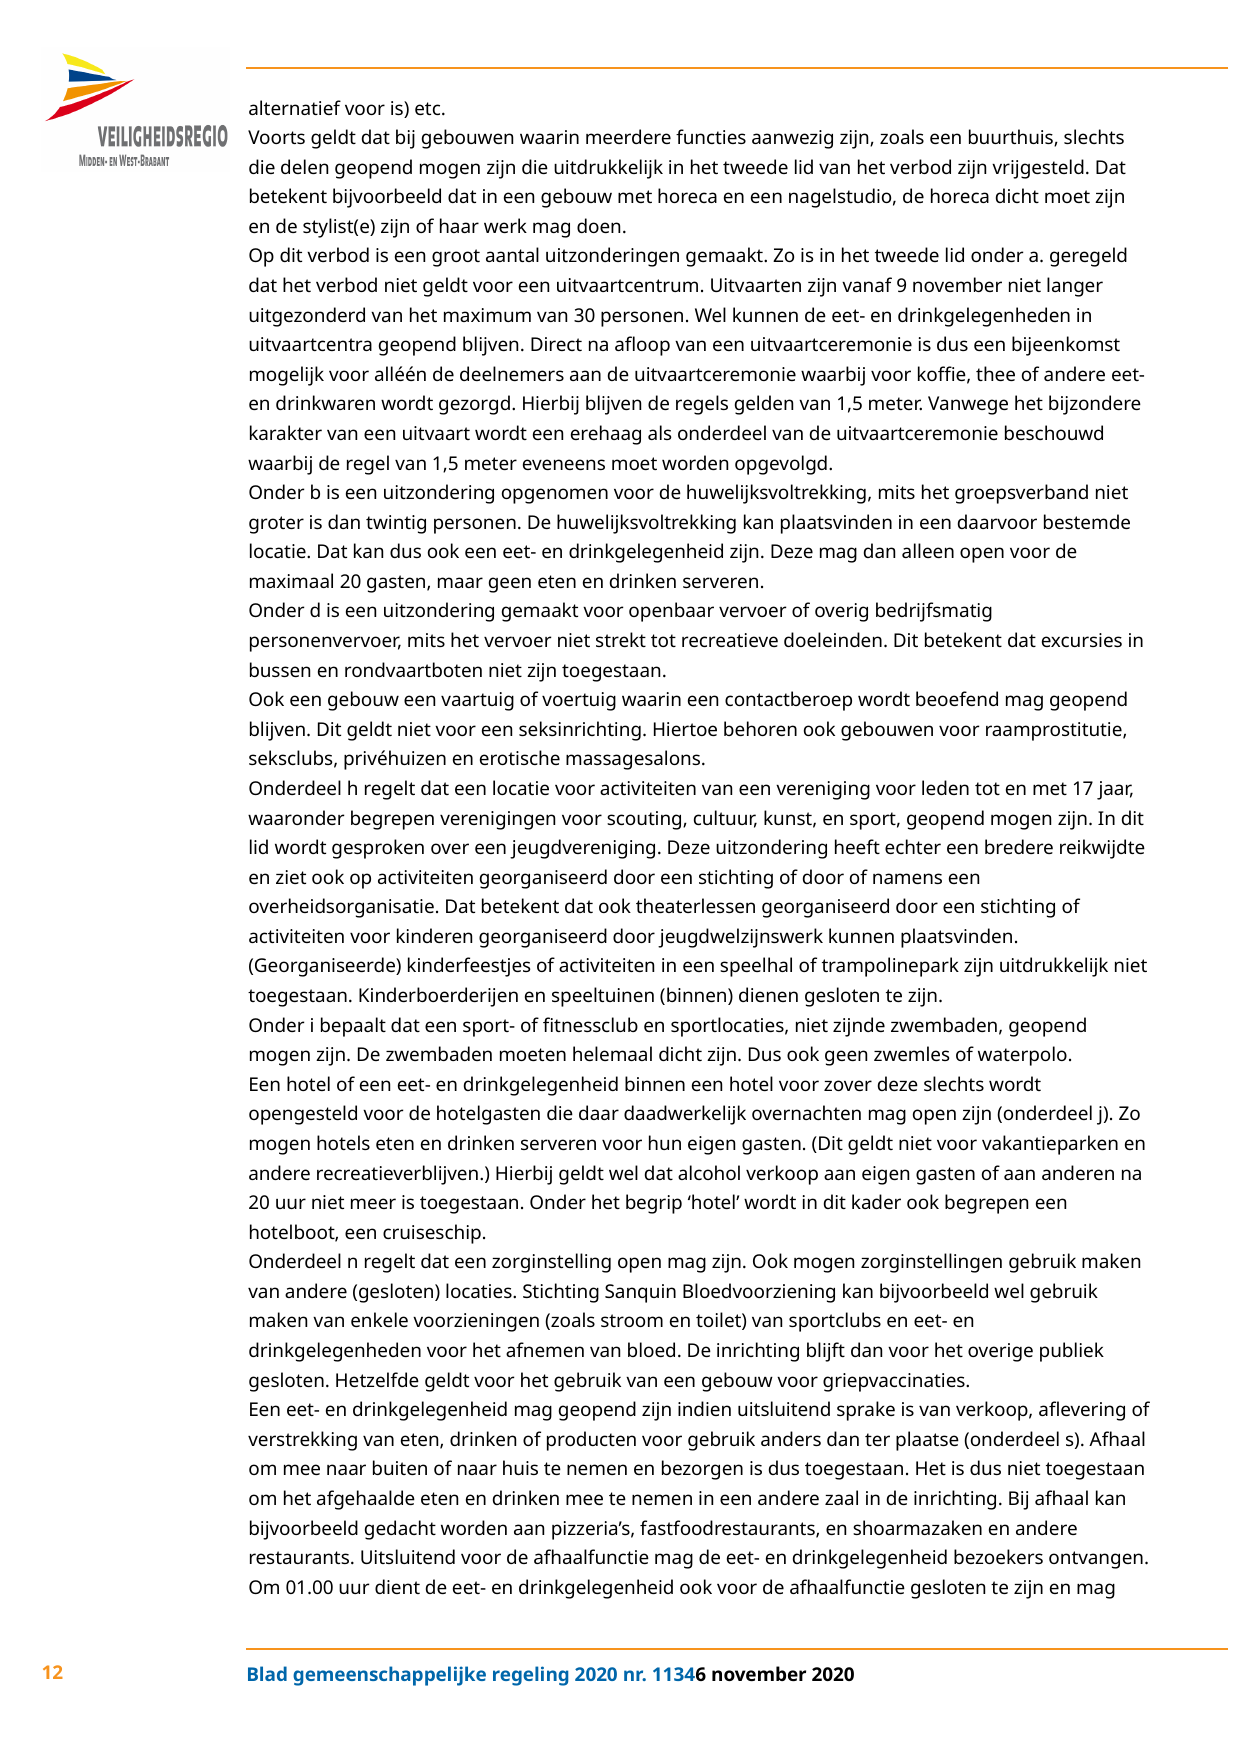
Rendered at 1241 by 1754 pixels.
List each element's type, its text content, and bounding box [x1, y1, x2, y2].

text Ook een gebouw een vaartuig of voertuig waarin een contactberoep wordt beoefend mag geopend blijven. Dit geldt niet voor een seksinrichting. Hiertoe behoren ook gebouwen voor raamprostitutie, seksclubs, privéhuizen en erotische massagesalons. [248, 686, 1152, 771]
text Op dit verbod is een groot aantal uitzonderingen gemaakt. Zo is in het tweede lid onder a. geregeld dat het verbod niet geldt voor een uitvaartcentrum. Uitvaarten zijn vanaf 9 november niet langer uitgezonderd van het maximum van 30 personen. Wel kunnen de eet- en drinkgelegenheden in uitvaartcentra geopend blijven. Direct na afloop van een uitvaartceremonie is dus een bijeenkomst mogelijk voor alléén de deelnemers aan de uitvaartceremonie waarbij voor koffie, thee of andere eet- en drinkwaren wordt gezorgd. Hierbij blijven de regels gelden van 1,5 meter. Vanwege het bijzondere karakter van een uitvaart wordt een erehaag als onderdeel van de uitvaartceremonie beschouwd waarbij de regel van 1,5 meter eveneens moet worden opgevolgd. [248, 243, 1152, 476]
text Voorts geldt dat bij gebouwen waarin meerdere functies aanwezig zijn, zoals een buurthuis, slechts die delen geopend mogen zijn die uitdrukkelijk in het tweede lid van het verbod zijn vrijgesteld. Dat betekent bijvoorbeeld dat in een gebouw met horeca en een nagelstudio, de horeca dicht moet zijn en de stylist(e) zijn of haar werk mag doen. [248, 124, 1152, 239]
text Een eet- en drinkgelegenheid mag geopend zijn indien uitsluitend sprake is van verkoop, aflevering of verstrekking van eten, drinken of producten voor gebruik anders dan ter plaatse (onderdeel s). Afhaal om mee naar buiten of naar huis te nemen en bezorgen is dus toegestaan. Het is dus niet toegestaan om het afgehaalde eten en drinken mee te nemen in een andere zaal in de inrichting. Bij afhaal kan bijvoorbeeld gedacht worden aan pizzeria’s, fastfoodrestaurants, en shoarmazaken en andere restaurants. Uitsluitend voor de afhaalfunctie mag de eet- en drinkgelegenheid bezoekers ontvangen. Om 01.00 uur dient de eet- en drinkgelegenheid ook voor de afhaalfunctie gesloten te zijn en mag [248, 1396, 1152, 1600]
text Onder i bepaalt dat een sport- of fitnessclub en sportlocaties, niet zijnde zwembaden, geopend mogen zijn. De zwembaden moeten helemaal dicht zijn. Dus ook geen zwemles of waterpolo. [248, 1012, 1152, 1067]
text alternatief voor is) etc. [248, 95, 1152, 121]
text Onderdeel n regelt dat een zorginstelling open mag zijn. Ook mogen zorginstellingen gebruik maken van andere (gesloten) locaties. Stichting Sanquin Bloedvoorziening kan bijvoorbeeld wel gebruik maken van enkele voorzieningen (zoals stroom en toilet) van sportclubs en eet- en drinkgelegenheden voor het afnemen van bloed. De inrichting blijft dan voor het overige publiek gesloten. Hetzelfde geldt voor het gebruik van een gebouw voor griepvaccinaties. [248, 1248, 1152, 1393]
text Een hotel of een eet- en drinkgelegenheid binnen een hotel voor zover deze slechts wordt opengesteld voor de hotelgasten die daar daadwerkelijk overnachten mag open zijn (onderdeel j). Zo mogen hotels eten en drinken serveren voor hun eigen gasten. (Dit geldt niet voor vakantieparken en andere recreatieverblijven.) Hierbij geldt wel dat alcohol verkoop aan eigen gasten of aan anderen na 20 uur niet meer is toegestaan. Onder het begrip ‘hotel’ wordt in dit kader ook begrepen een hotelboot, een cruiseschip. [248, 1071, 1152, 1245]
text Onder d is een uitzondering gemaakt voor openbaar vervoer of overig bedrijfsmatig personenvervoer, mits het vervoer niet strekt tot recreatieve doeleinden. Dit betekent dat excursies in bussen en rondvaartboten niet zijn toegestaan. [248, 598, 1152, 683]
picture [41, 47, 231, 172]
text Onder b is een uitzondering opgenomen voor de huwelijksvoltrekking, mits het groepsverband niet groter is dan twintig personen. De huwelijksvoltrekking kan plaatsvinden in een daarvoor bestemde locatie. Dat kan dus ook een eet- en drinkgelegenheid zijn. Deze mag dan alleen open voor de maximaal 20 gasten, maar geen eten en drinken serveren. [248, 479, 1152, 594]
text Onderdeel h regelt dat een locatie voor activiteiten van een vereniging voor leden tot en met 17 jaar, waaronder begrepen verenigingen voor scouting, cultuur, kunst, en sport, geopend mogen zijn. In dit lid wordt gesproken over een jeugdvereniging. Deze uitzondering heeft echter een bredere reikwijdte en ziet ook op activiteiten georganiseerd door een stichting of door of namens een overheidsorganisatie. Dat betekent dat ook theaterlessen georganiseerd door een stichting of activiteiten voor kinderen georganiseerd door jeugdwelzijnswerk kunnen plaatsvinden. (Georganiseerde) kinderfeestjes of activiteiten in een speelhal of trampolinepark zijn uitdrukkelijk niet toegestaan. Kinderboerderijen en speeltuinen (binnen) dienen gesloten te zijn. [248, 775, 1152, 1008]
